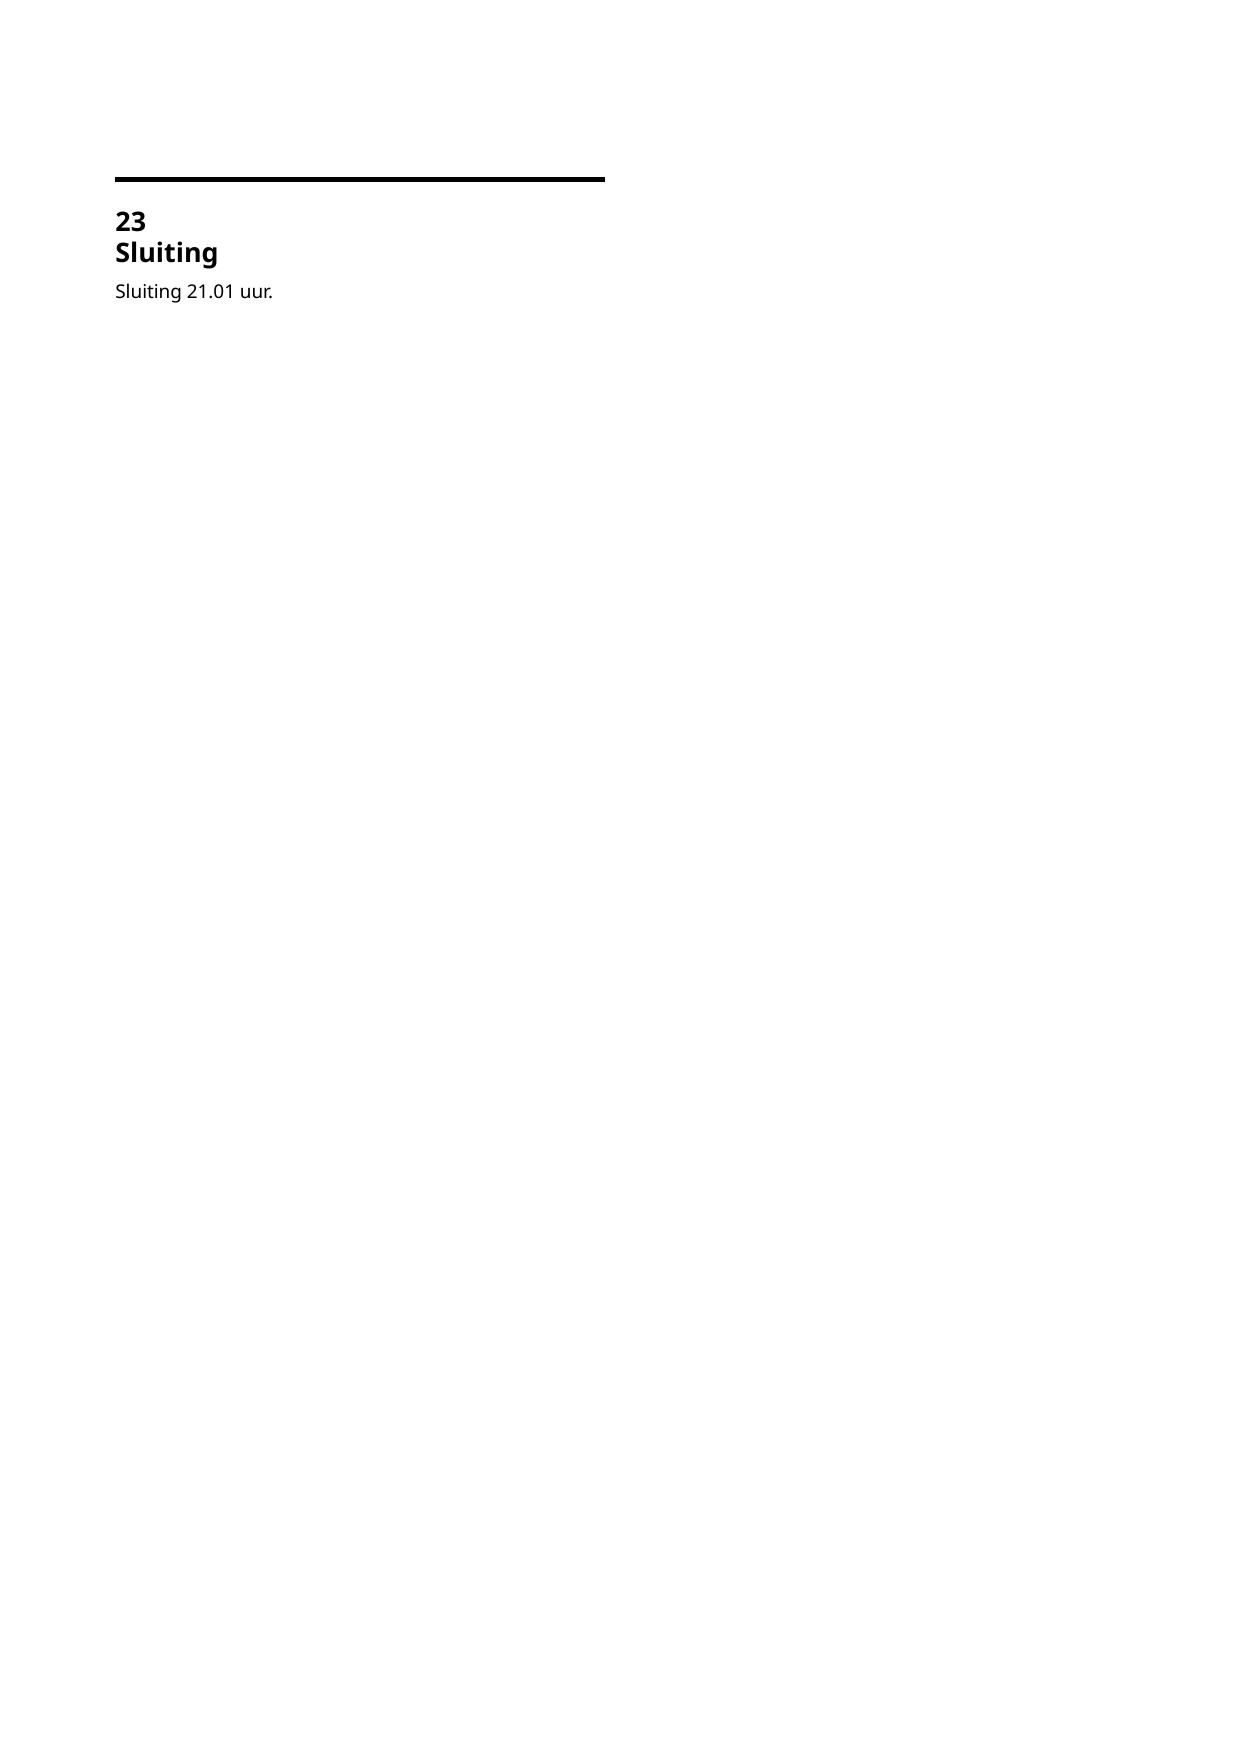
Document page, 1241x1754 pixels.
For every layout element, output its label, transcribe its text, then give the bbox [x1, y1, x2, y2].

text Sluiting 21.01 uur. [115, 283, 605, 302]
text 23 [115, 203, 605, 239]
text Sluiting [115, 239, 605, 283]
